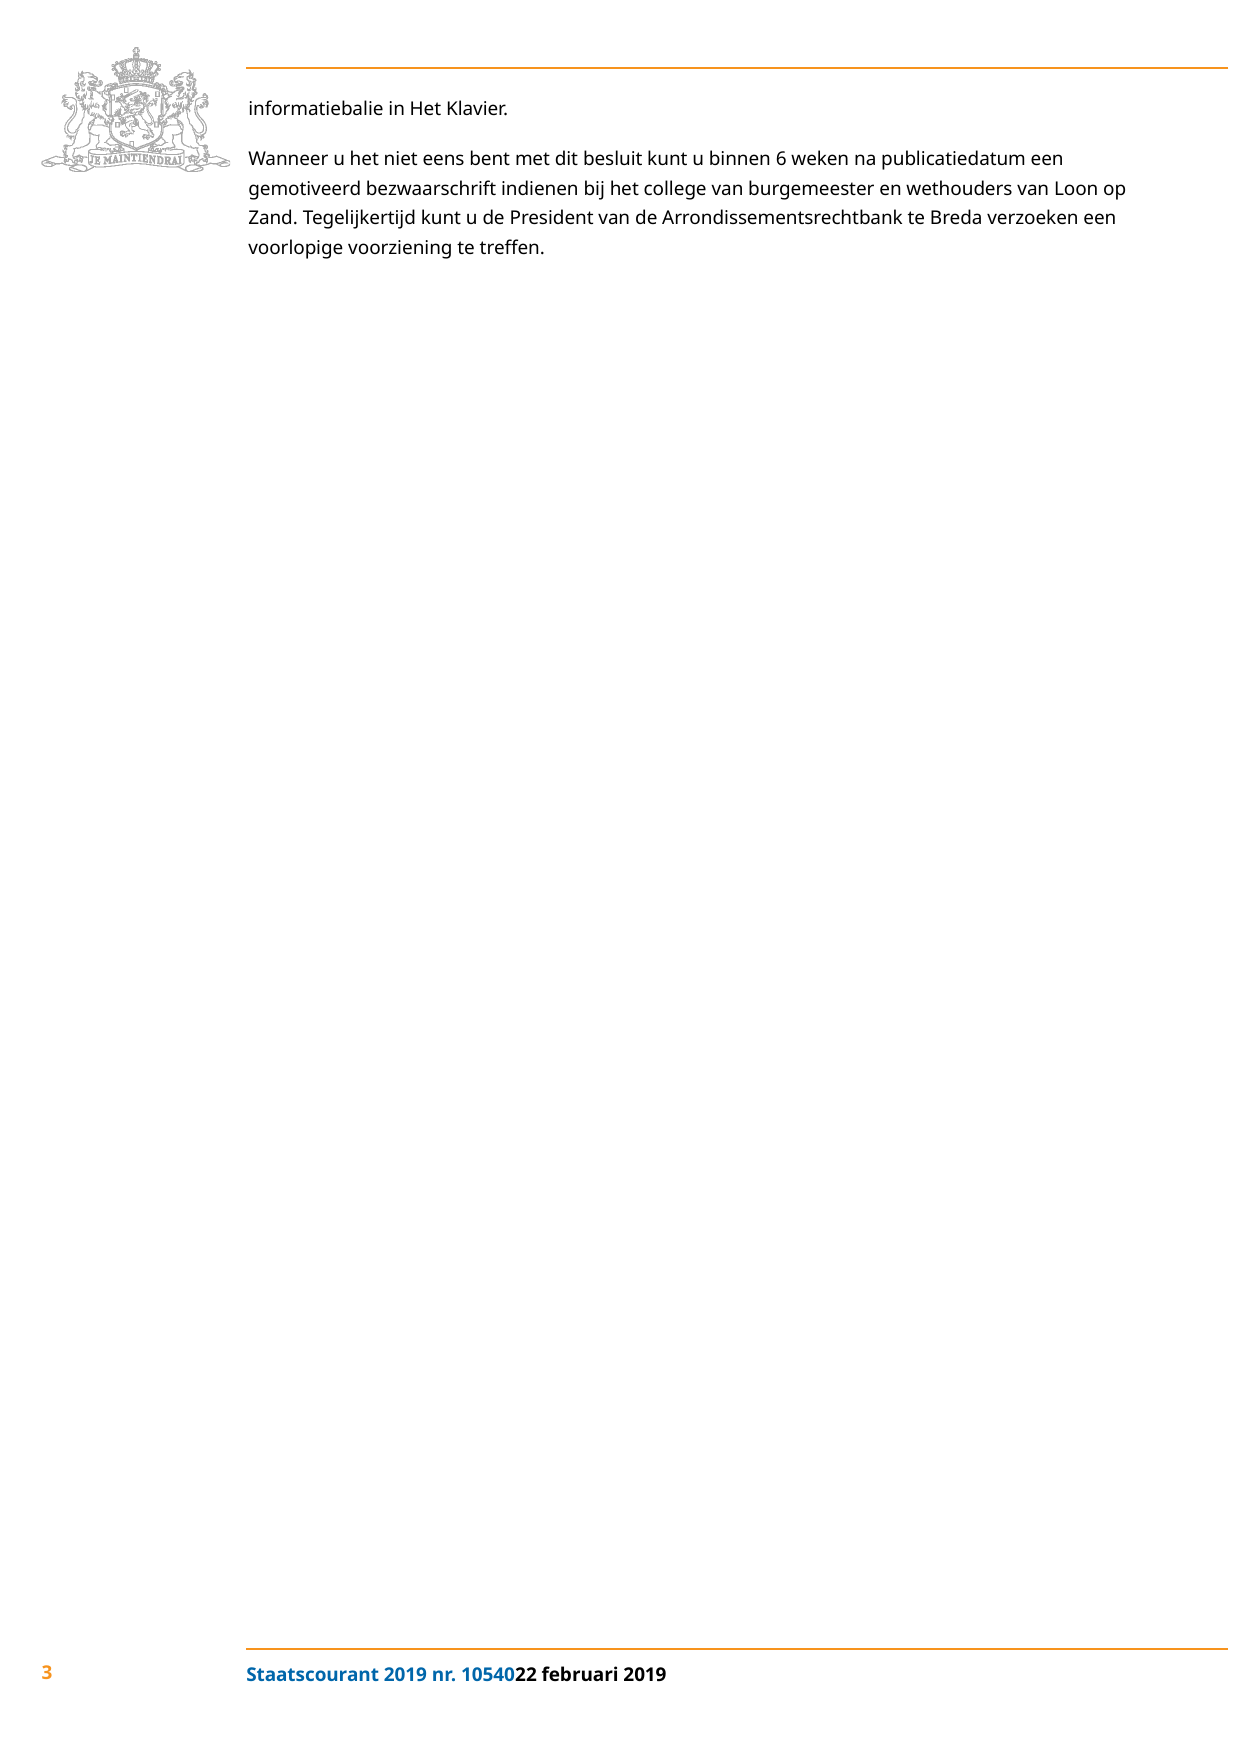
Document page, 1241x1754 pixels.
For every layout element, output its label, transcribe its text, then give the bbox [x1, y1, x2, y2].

text informatiebalie in Het Klavier. [248, 95, 1152, 121]
text Wanneer u het niet eens bent met dit besluit kunt u binnen 6 weken na publicatiedatum een gemotiveerd bezwaarschrift indienen bij het college van burgemeester en wethouders van Loon op Zand. Tegelijkertijd kunt u de President van de Arrondissementsrechtbank te Breda verzoeken een voorlopige voorziening te treffen. [248, 145, 1152, 260]
picture [41, 47, 231, 172]
